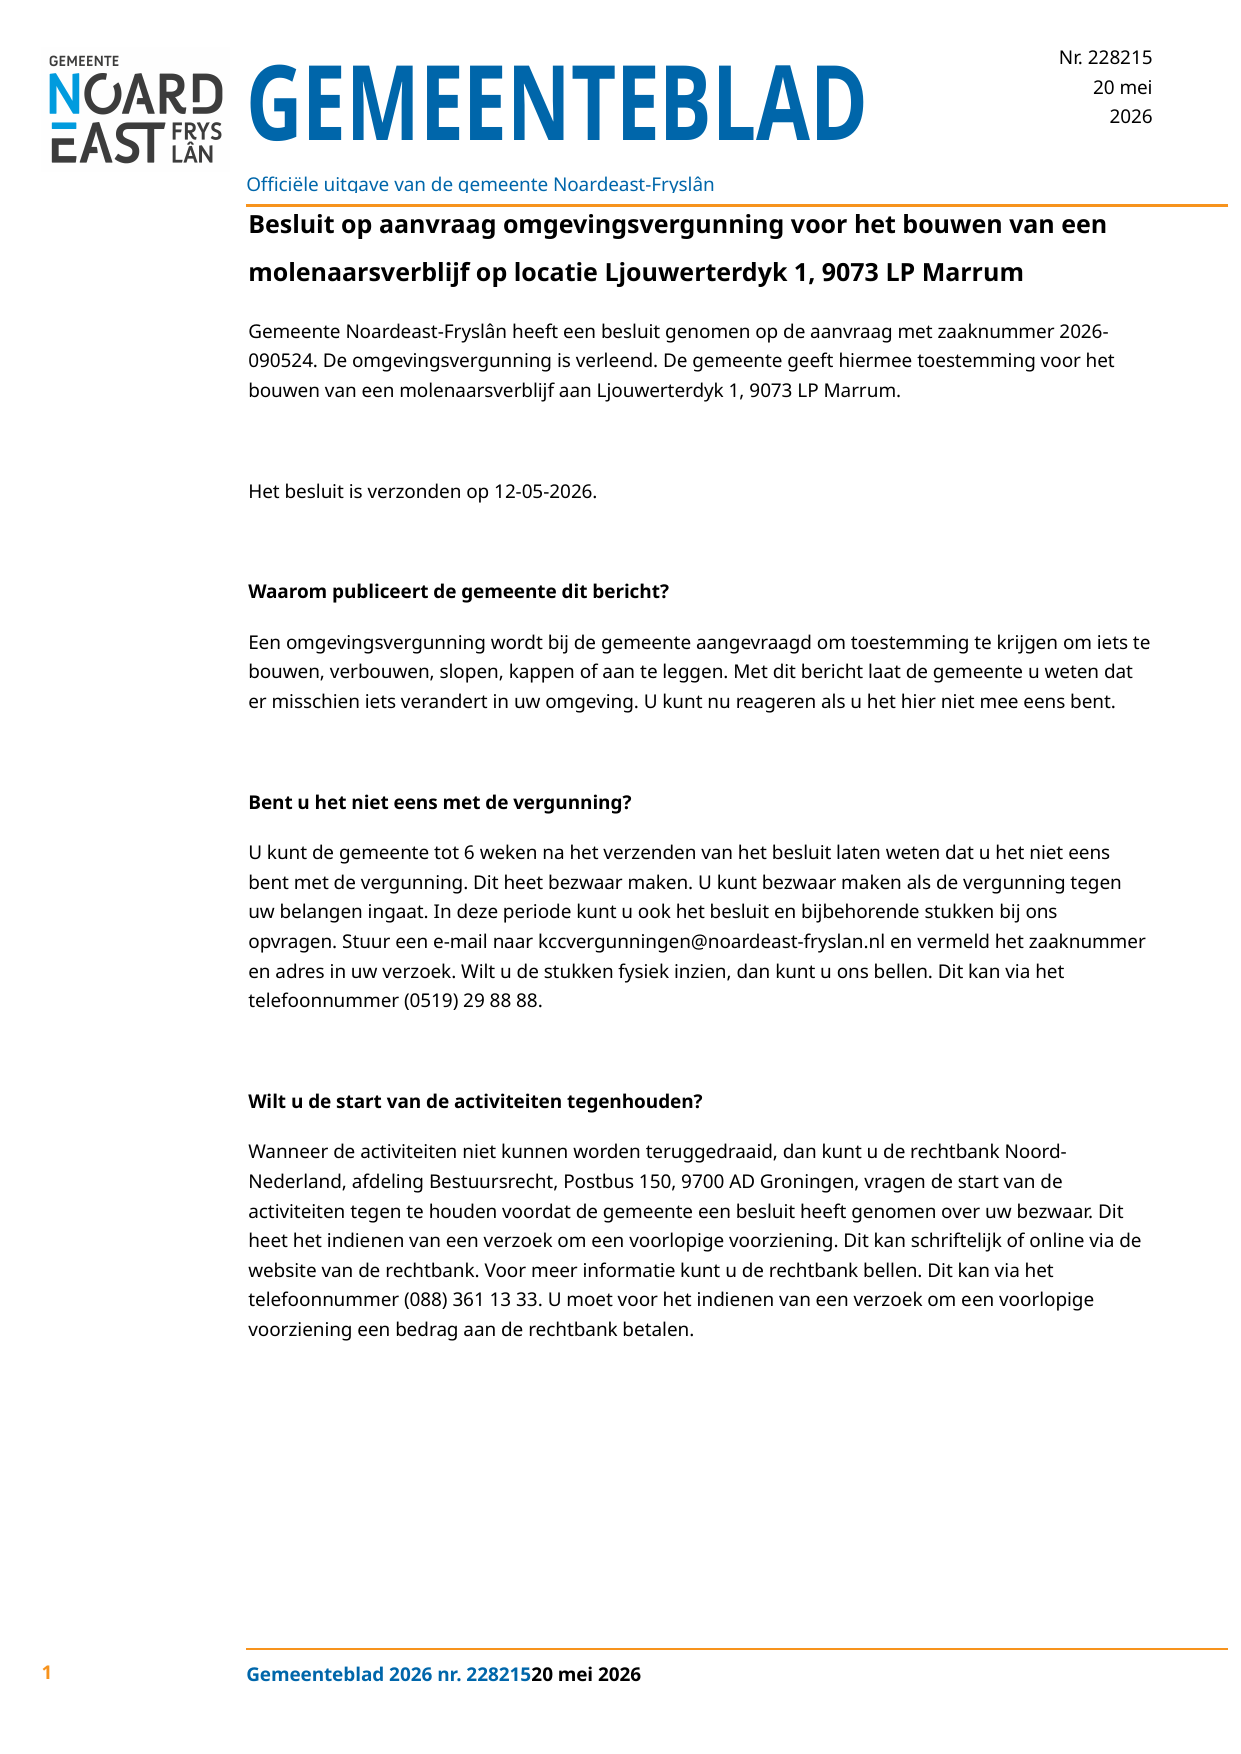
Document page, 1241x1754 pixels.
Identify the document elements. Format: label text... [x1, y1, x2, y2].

text Gemeente Noardeast-Fryslân heeft een besluit genomen op de aanvraag met zaaknummer 2026-090524. De omgevingsvergunning is verleend. De gemeente geeft hiermee toestemming voor het bouwen van een molenaarsverblijf aan Ljouwerterdyk 1, 9073 LP Marrum. [248, 318, 1152, 403]
text Het besluit is verzonden op 12-05-2026. [248, 478, 1152, 504]
picture [41, 47, 231, 172]
text Wilt u de start van de activiteiten tegenhouden? [248, 1088, 1152, 1114]
text U kunt de gemeente tot 6 weken na het verzenden van het besluit laten weten dat u het niet eens bent met de vergunning. Dit heet bezwaar maken. U kunt bezwaar maken als de vergunning tegen uw belangen ingaat. In deze periode kunt u ook het besluit en bijbehorende stukken bij ons opvragen. Stuur een e-mail naar kccvergunningen@noardeast-fryslan.nl en vermeld het zaaknummer en adres in uw verzoek. Wilt u de stukken fysiek inzien, dan kunt u ons bellen. Dit kan via het telefoonnummer (0519) 29 88 88. [248, 839, 1152, 1013]
text Bent u het niet eens met de vergunning? [248, 789, 1152, 815]
text Een omgevingsvergunning wordt bij de gemeente aangevraagd om toestemming te krijgen om iets te bouwen, verbouwen, slopen, kappen of aan te leggen. Met dit bericht laat de gemeente u weten dat er misschien iets verandert in uw omgeving. U kunt nu reageren als u het hier niet mee eens bent. [248, 629, 1152, 714]
text Waarom publiceert de gemeente dit bericht? [248, 579, 1152, 604]
text Besluit op aanvraag omgevingsvergunning voor het bouwen van een molenaarsverblijf op locatie Ljouwerterdyk 1, 9073 LP Marrum [248, 207, 1152, 288]
text Wanneer de activiteiten niet kunnen worden teruggedraaid, dan kunt u de rechtbank Noord-Nederland, afdeling Bestuursrecht, Postbus 150, 9700 AD Groningen, vragen de start van de activiteiten tegen te houden voordat de gemeente een besluit heeft genomen over uw bezwaar. Dit heet het indienen van een verzoek om een voorlopige voorziening. Dit kan schriftelijk of online via de website van de rechtbank. Voor meer informatie kunt u de rechtbank bellen. Dit kan via het telefoonnummer (088) 361 13 33. U moet voor het indienen van een verzoek om een voorlopige voorziening een bedrag aan de rechtbank betalen. [248, 1139, 1152, 1342]
